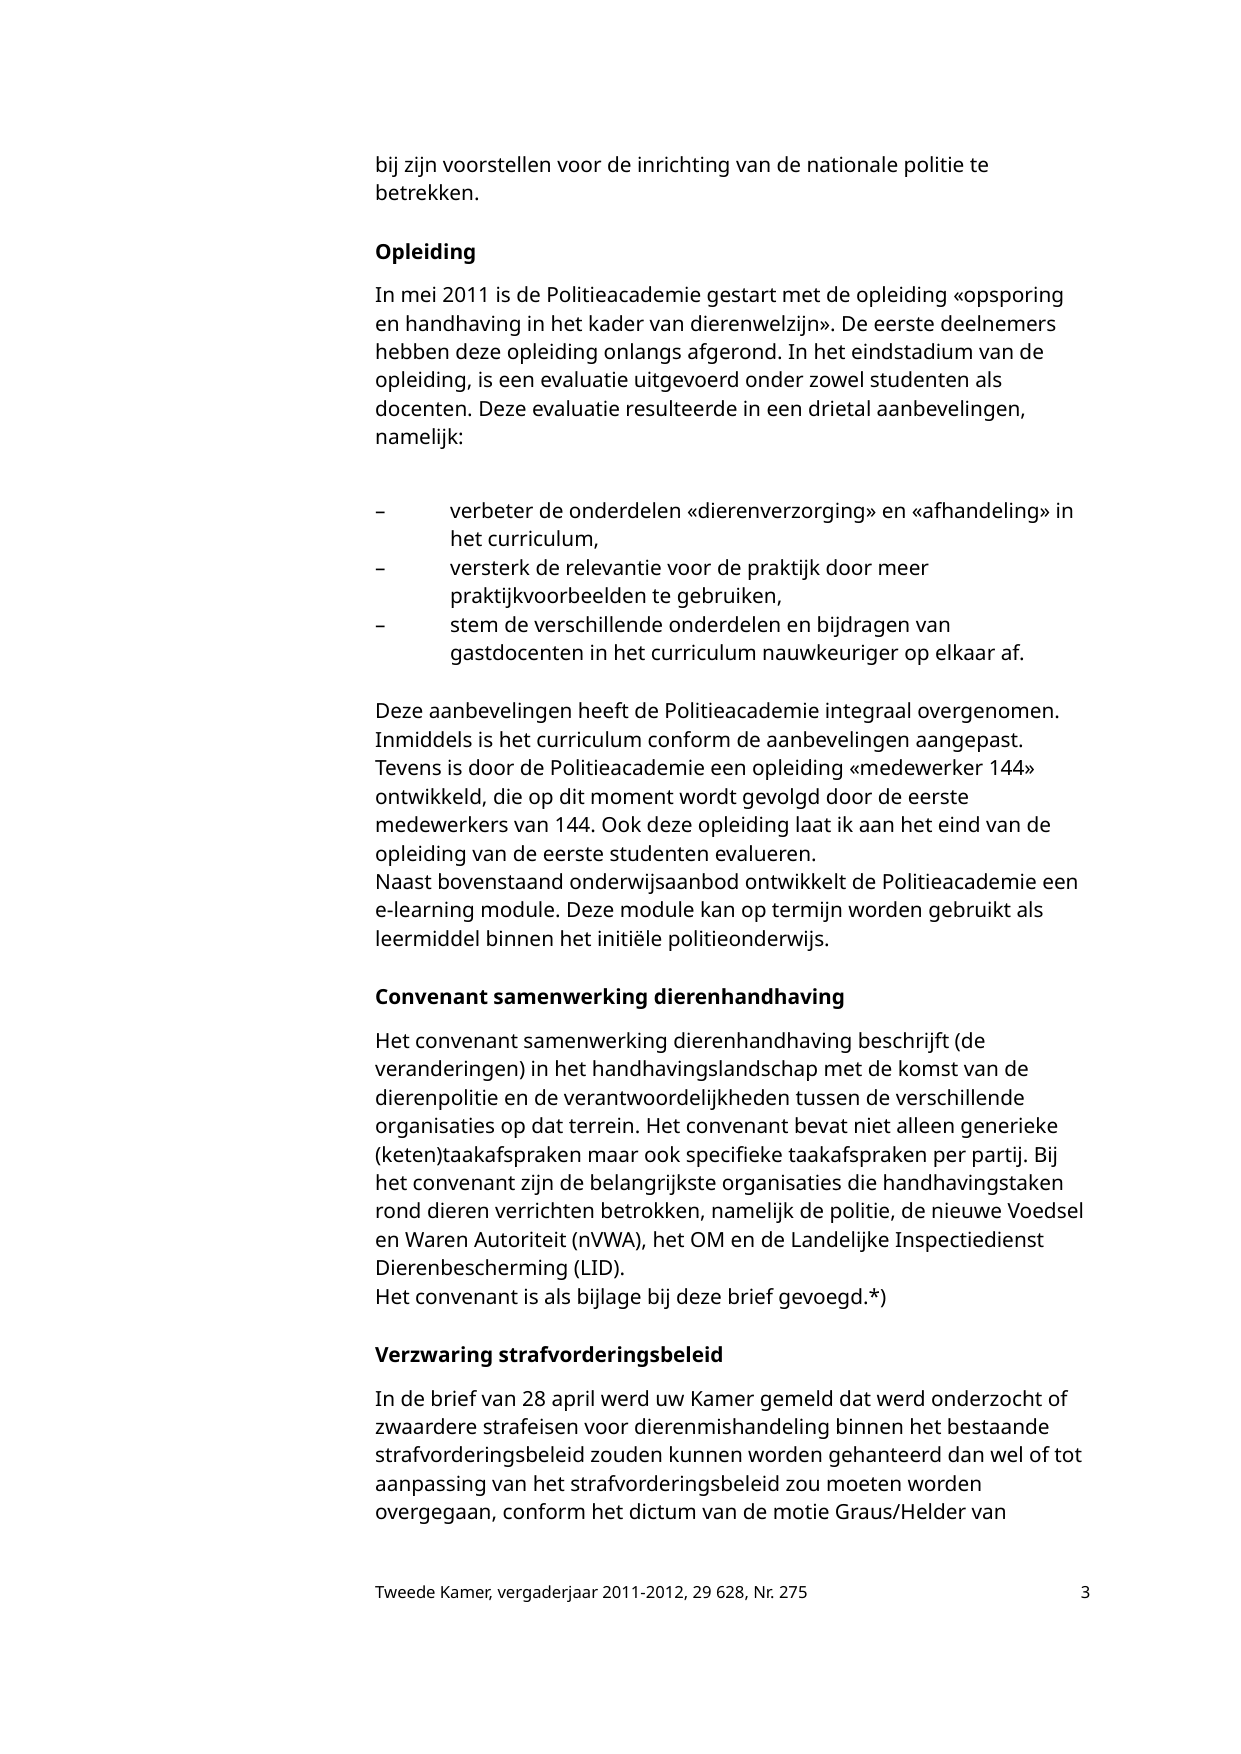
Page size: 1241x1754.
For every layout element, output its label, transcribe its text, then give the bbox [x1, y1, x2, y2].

text Naast bovenstaand onderwijsaanbod ontwikkelt de Politieacademie een e-learning module. Deze module kan op termijn worden gebruikt als leermiddel binnen het initiële politieonderwijs. [375, 867, 1090, 952]
text In de brief van 28 april werd uw Kamer gemeld dat werd onderzocht of zwaardere strafeisen voor dierenmishandeling binnen het bestaande strafvorderingsbeleid zouden kunnen worden gehanteerd dan wel of tot aanpassing van het strafvorderingsbeleid zou moeten worden overgegaan, conform het dictum van de motie Graus/Helder van [375, 1384, 1090, 1526]
text Het convenant samenwerking dierenhandhaving beschrijft (de veranderingen) in het handhavingslandschap met de komst van de dierenpolitie en de verantwoordelijkheden tussen de verschillende organisaties op dat terrein. Het convenant bevat niet alleen generieke (keten)taakafspraken maar ook specifieke taakafspraken per partij. Bij het convenant zijn de belangrijkste organisaties die handhavingstaken rond dieren verrichten betrokken, namelijk de politie, de nieuwe Voedsel en Waren Autoriteit (nVWA), het OM en de Landelijke Inspectiedienst Dierenbescherming (LID). [375, 1026, 1090, 1282]
list verbeter de onderdelen «dierenverzorging» en «afhandeling» in het curriculum, [375, 496, 1090, 553]
list stem de verschillende onderdelen en bijdragen van gastdocenten in het curriculum nauwkeuriger op elkaar af. [375, 610, 1090, 667]
text Deze aanbevelingen heeft de Politieacademie integraal overgenomen. Inmiddels is het curriculum conform de aanbevelingen aangepast. Tevens is door de Politieacademie een opleiding «medewerker 144» ontwikkeld, die op dit moment wordt gevolgd door de eerste medewerkers van 144. Ook deze opleiding laat ik aan het eind van de opleiding van de eerste studenten evalueren. [375, 697, 1090, 867]
text Verzwaring strafvorderingsbeleid [375, 1340, 1090, 1369]
text Het convenant is als bijlage bij deze brief gevoegd.*) [375, 1282, 1090, 1310]
text In mei 2011 is de Politieacademie gestart met de opleiding «opsporing en handhaving in het kader van dierenwelzijn». De eerste deelnemers hebben deze opleiding onlangs afgerond. In het eindstadium van de opleiding, is een evaluatie uitgevoerd onder zowel studenten als docenten. Deze evaluatie resulteerde in een drietal aanbevelingen, namelijk: [375, 280, 1090, 451]
list versterk de relevantie voor de praktijk door meer praktijkvoorbeelden te gebruiken, [375, 553, 1090, 610]
text bij zijn voorstellen voor de inrichting van de nationale politie te betrekken. [375, 150, 1090, 207]
text Convenant samenwerking dierenhandhaving [375, 982, 1090, 1011]
text Opleiding [375, 237, 1090, 265]
